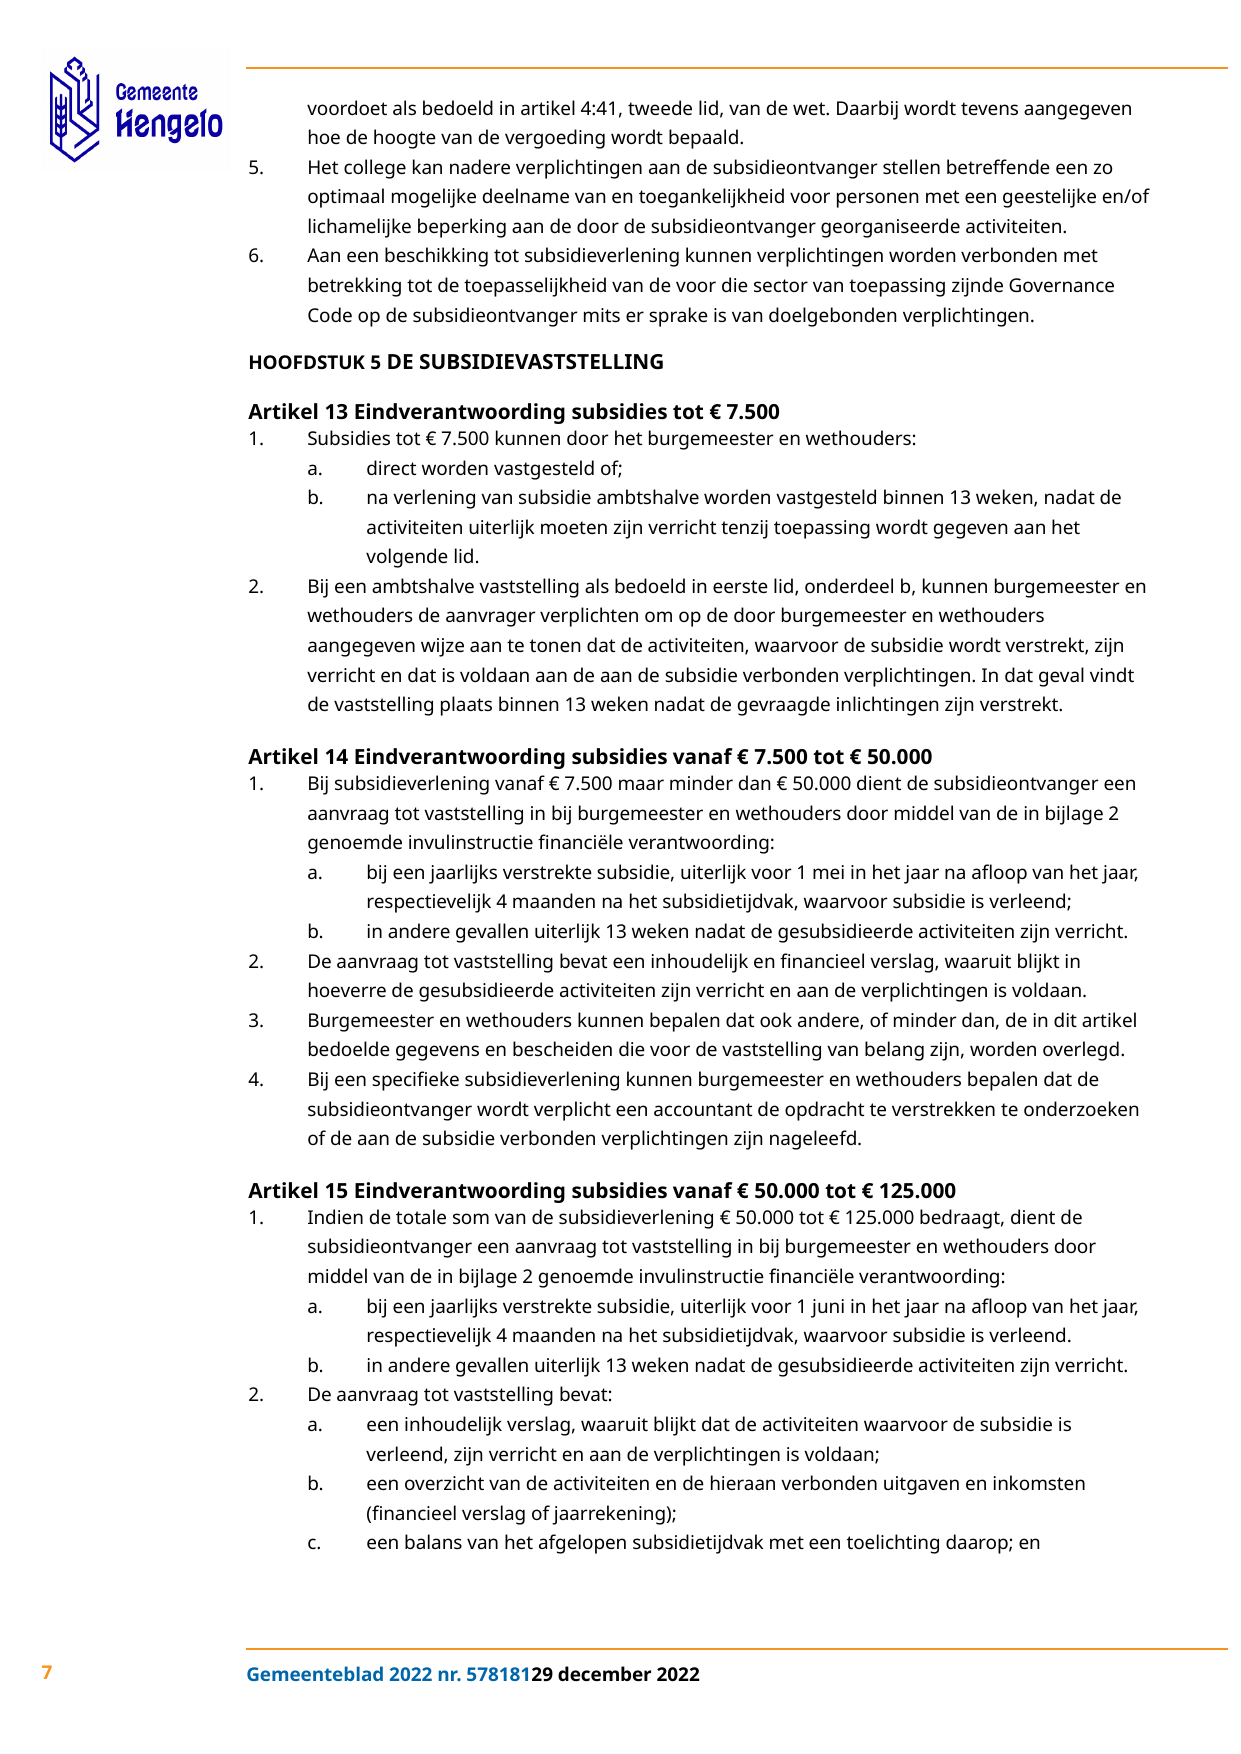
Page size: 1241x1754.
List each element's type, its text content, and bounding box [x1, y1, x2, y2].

list na verlening van subsidie ambtshalve worden vastgesteld binnen 13 weken, nadat de activiteiten uiterlijk moeten zijn verricht tenzij toepassing wordt gegeven aan het volgende lid. [307, 484, 1152, 569]
list Indien de totale som van de subsidieverlening € 50.000 tot € 125.000 bedraagt, dient de subsidieontvanger een aanvraag tot vaststelling in bij burgemeester en wethouders door middel van de in bijlage 2 genoemde invulinstructie financiële verantwoording: [248, 1204, 1152, 1289]
list een balans van het afgelopen subsidietijdvak met een toelichting daarop; en [307, 1529, 1152, 1555]
list in andere gevallen uiterlijk 13 weken nadat de gesubsidieerde activiteiten zijn verricht. [307, 918, 1152, 944]
list voordoet als bedoeld in artikel 4:41, tweede lid, van de wet. Daarbij wordt tevens aangegeven hoe de hoogte van de vergoeding wordt bepaald. [248, 95, 1152, 150]
list bij een jaarlijks verstrekte subsidie, uiterlijk voor 1 juni in het jaar na afloop van het jaar, respectievelijk 4 maanden na het subsidietijdvak, waarvoor subsidie is verleend. [307, 1293, 1152, 1348]
text Artikel 15 Eindverantwoording subsidies vanaf € 50.000 tot € 125.000 [248, 1176, 1152, 1204]
list Burgemeester en wethouders kunnen bepalen dat ook andere, of minder dan, de in dit artikel bedoelde gegevens en bescheiden die voor de vaststelling van belang zijn, worden overlegd. [248, 1007, 1152, 1062]
picture [41, 47, 231, 172]
list Bij een specifieke subsidieverlening kunnen burgemeester en wethouders bepalen dat de subsidieontvanger wordt verplicht een accountant de opdracht te verstrekken te onderzoeken of de aan de subsidie verbonden verplichtingen zijn nageleefd. [248, 1066, 1152, 1151]
list Bij een ambtshalve vaststelling als bedoeld in eerste lid, onderdeel b, kunnen burgemeester en wethouders de aanvrager verplichten om op de door burgemeester en wethouders aangegeven wijze aan te tonen dat de activiteiten, waarvoor de subsidie wordt verstrekt, zijn verricht en dat is voldaan aan de aan de subsidie verbonden verplichtingen. In dat geval vindt de vaststelling plaats binnen 13 weken nadat de gevraagde inlichtingen zijn verstrekt. [248, 573, 1152, 717]
list Bij subsidieverlening vanaf € 7.500 maar minder dan € 50.000 dient de subsidieontvanger een aanvraag tot vaststelling in bij burgemeester en wethouders door middel van de in bijlage 2 genoemde invulinstructie financiële verantwoording: [248, 770, 1152, 855]
list De aanvraag tot vaststelling bevat: [248, 1382, 1152, 1407]
list De aanvraag tot vaststelling bevat een inhoudelijk en financieel verslag, waaruit blijkt in hoeverre de gesubsidieerde activiteiten zijn verricht en aan de verplichtingen is voldaan. [248, 948, 1152, 1003]
list bij een jaarlijks verstrekte subsidie, uiterlijk voor 1 mei in het jaar na afloop van het jaar, respectievelijk 4 maanden na het subsidietijdvak, waarvoor subsidie is verleend; [307, 859, 1152, 914]
list een overzicht van de activiteiten en de hieraan verbonden uitgaven en inkomsten (financieel verslag of jaarrekening); [307, 1470, 1152, 1526]
list Subsidies tot € 7.500 kunnen door het burgemeester en wethouders: [248, 425, 1152, 451]
list Het college kan nadere verplichtingen aan de subsidieontvanger stellen betreffende een zo optimaal mogelijke deelname van en toegankelijkheid voor personen met een geestelijke en/of lichamelijke beperking aan de door de subsidieontvanger georganiseerde activiteiten. [248, 154, 1152, 239]
list een inhoudelijk verslag, waaruit blijkt dat de activiteiten waarvoor de subsidie is verleend, zijn verricht en aan de verplichtingen is voldaan; [307, 1411, 1152, 1467]
list direct worden vastgesteld of; [307, 455, 1152, 481]
text HOOFDSTUK 5 DE SUBSIDIEVASTSTELLING [248, 347, 1152, 376]
list in andere gevallen uiterlijk 13 weken nadat de gesubsidieerde activiteiten zijn verricht. [307, 1352, 1152, 1378]
list Aan een beschikking tot subsidieverlening kunnen verplichtingen worden verbonden met betrekking tot de toepasselijkheid van de voor die sector van toepassing zijnde Governance Code op de subsidieontvanger mits er sprake is van doelgebonden verplichtingen. [248, 243, 1152, 328]
text Artikel 13 Eindverantwoording subsidies tot € 7.500 [248, 397, 1152, 425]
text Artikel 14 Eindverantwoording subsidies vanaf € 7.500 tot € 50.000 [248, 742, 1152, 770]
